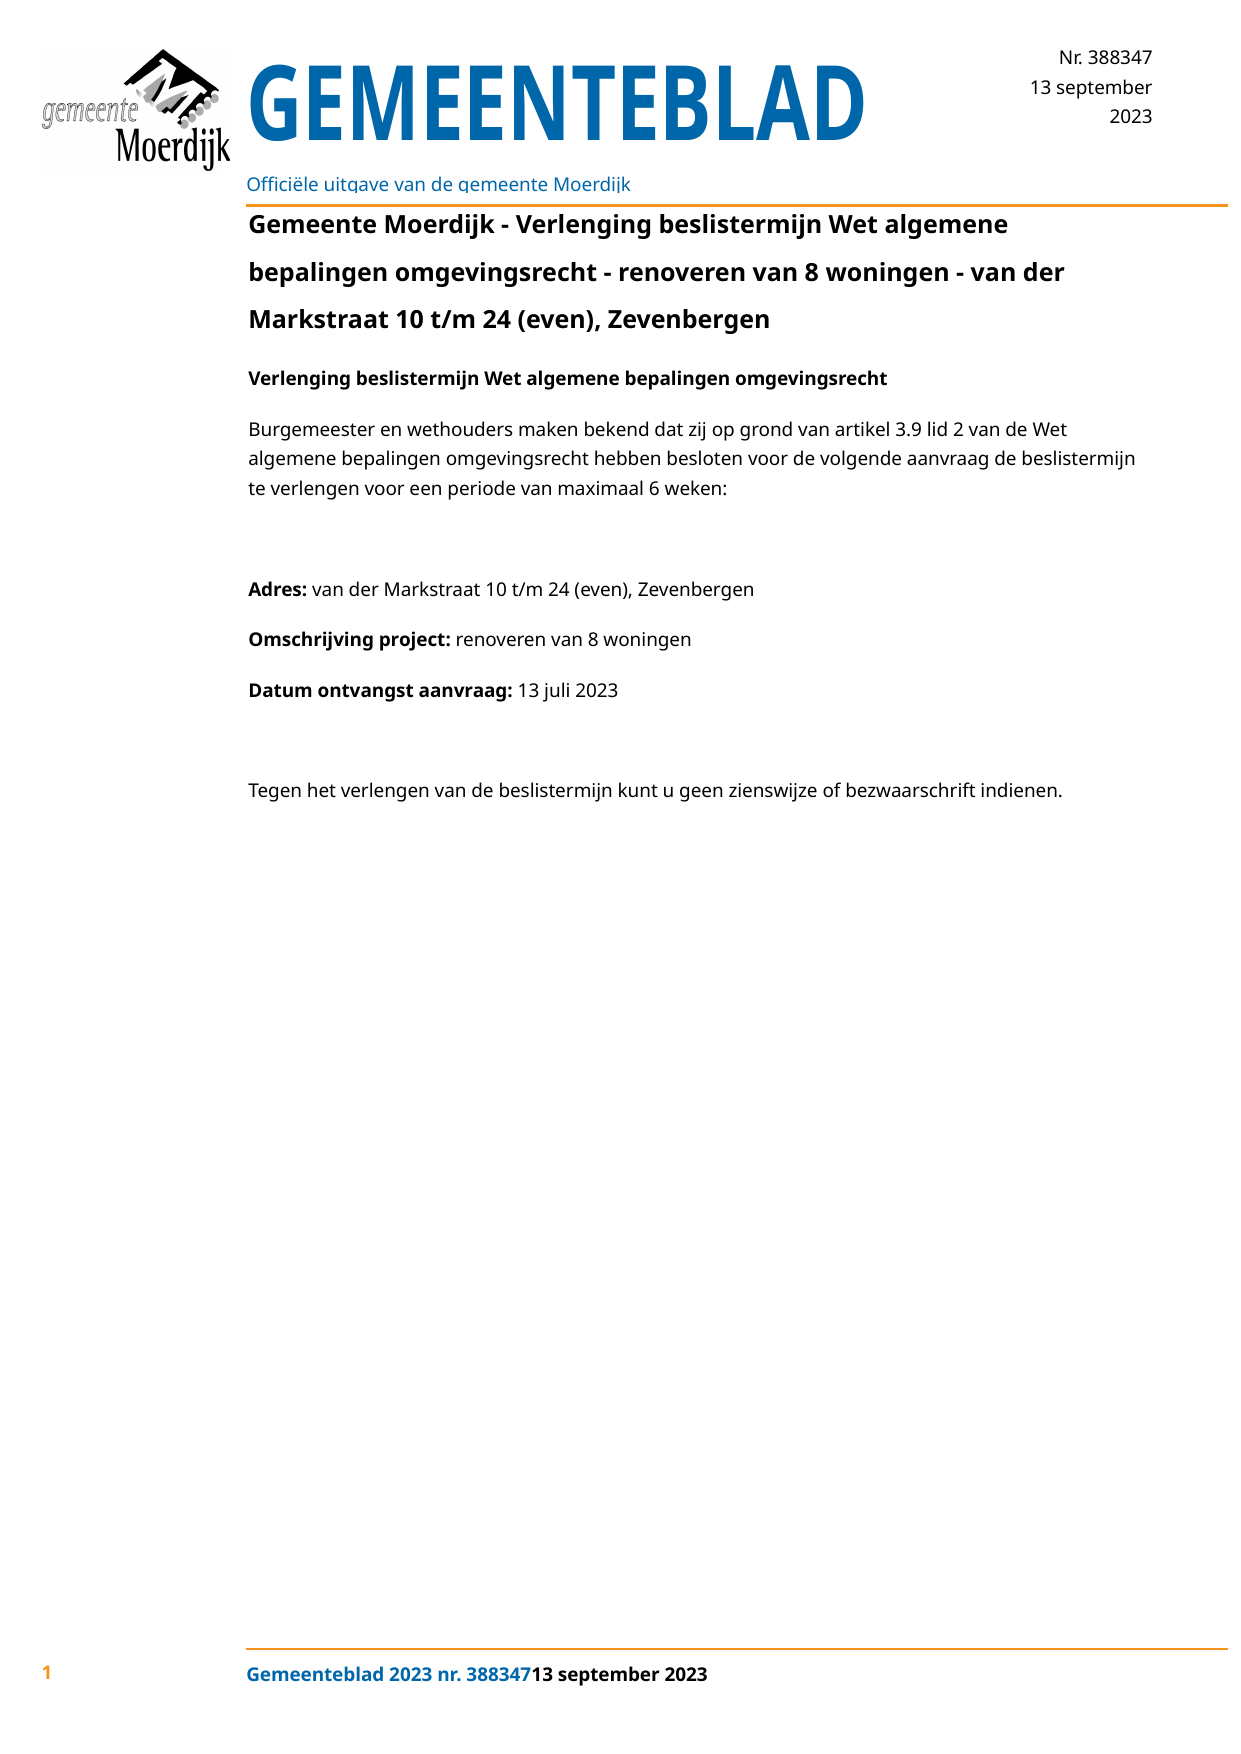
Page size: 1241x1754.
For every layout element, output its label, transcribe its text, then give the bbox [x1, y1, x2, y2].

text Verlenging beslistermijn Wet algemene bepalingen omgevingsrecht [248, 366, 1152, 391]
text Gemeente Moerdijk - Verlenging beslistermijn Wet algemene bepalingen omgevingsrecht - renoveren van 8 woningen - van der Markstraat 10 t/m 24 (even), Zevenbergen [248, 207, 1152, 336]
text Tegen het verlengen van de beslistermijn kunt u geen zienswijze of bezwaarschrift indienen. [248, 778, 1152, 803]
text Adres: van der Markstraat 10 t/m 24 (even), Zevenbergen [248, 576, 1152, 602]
text Burgemeester en wethouders maken bekend dat zij op grond van artikel 3.9 lid 2 van de Wet algemene bepalingen omgevingsrecht hebben besloten voor de volgende aanvraag de beslistermijn te verlengen voor een periode van maximaal 6 weken: [248, 416, 1152, 501]
text Omschrijving project: renoveren van 8 woningen [248, 626, 1152, 652]
picture [41, 47, 231, 172]
text Datum ontvangst aanvraag: 13 juli 2023 [248, 677, 1152, 702]
